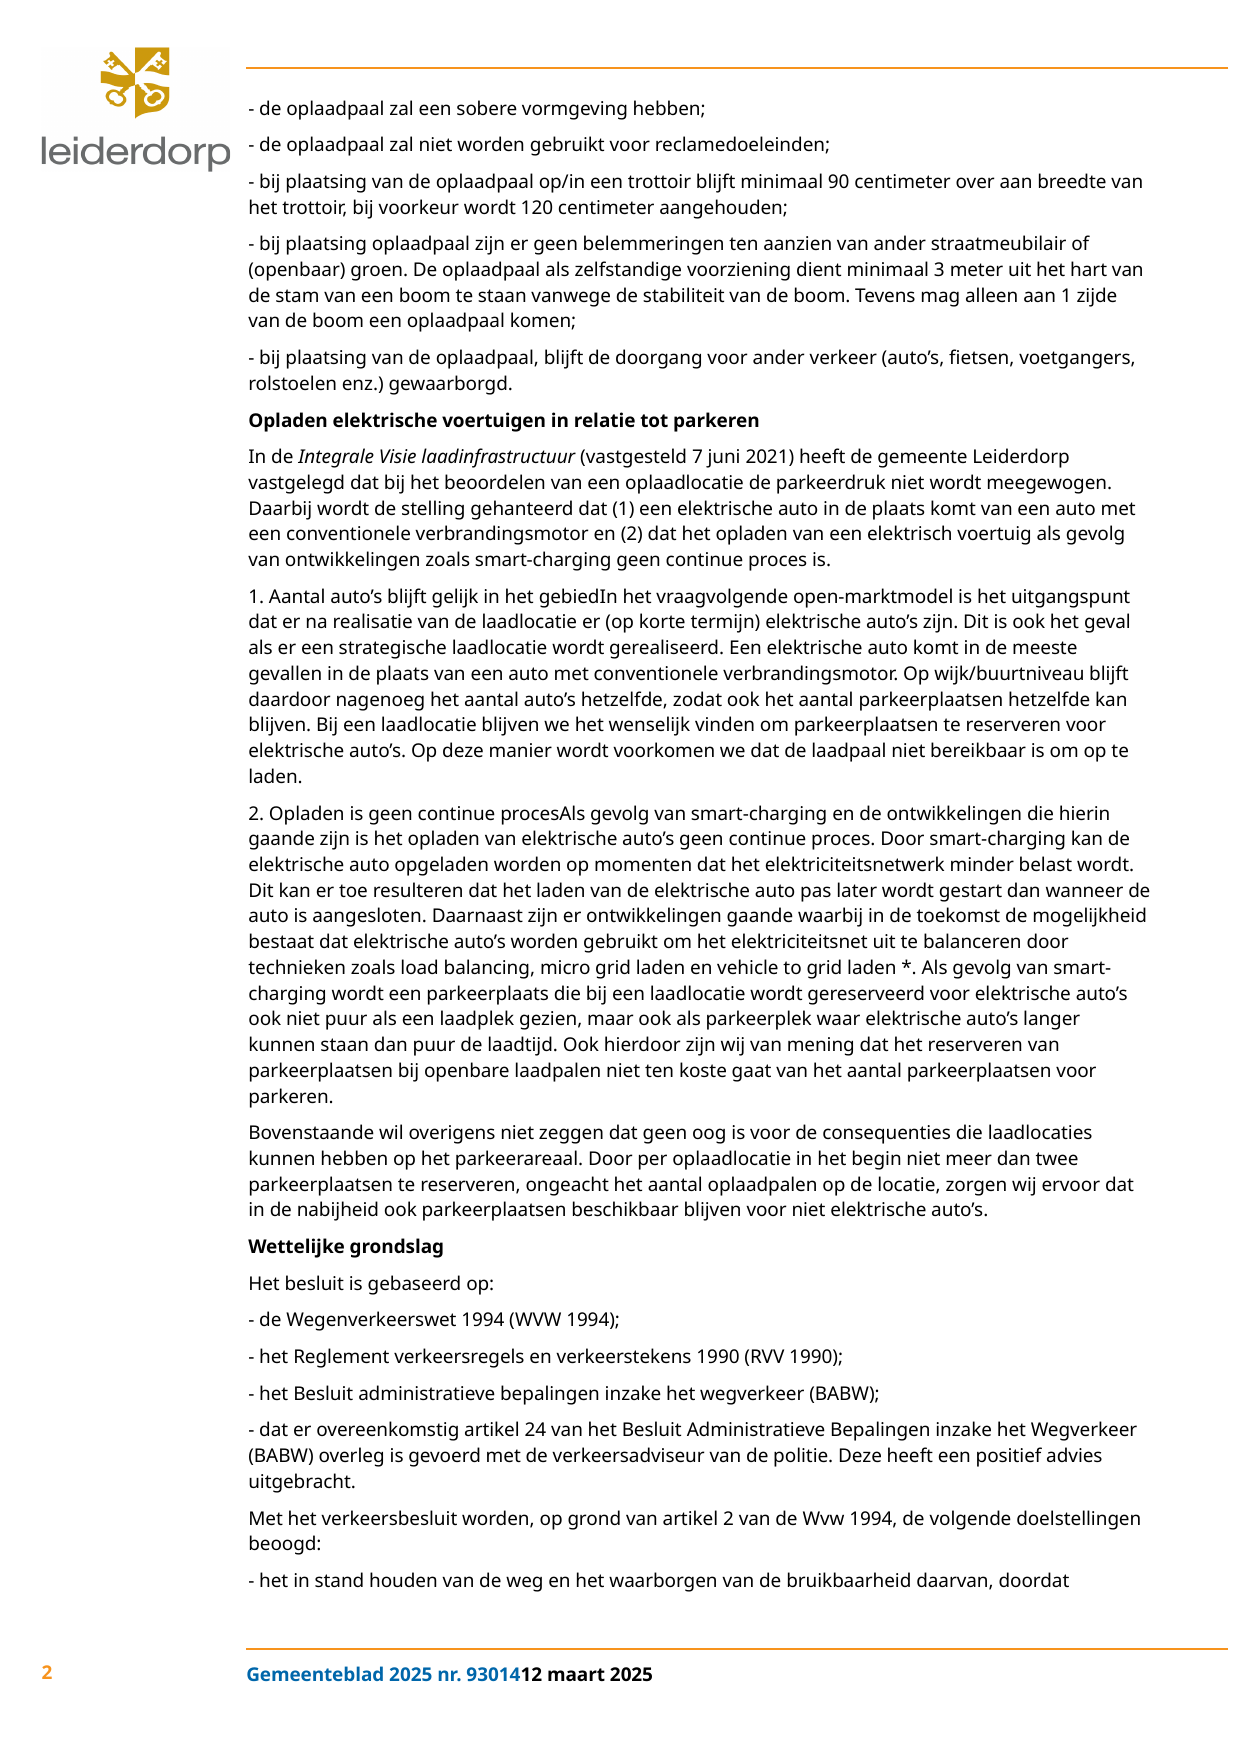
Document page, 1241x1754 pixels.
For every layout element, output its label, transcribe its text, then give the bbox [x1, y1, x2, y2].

text - het Besluit administratieve bepalingen inzake het wegverkeer (BABW); [248, 1380, 1152, 1406]
text - bij plaatsing van de oplaadpaal, blijft de doorgang voor ander verkeer (auto’s, fietsen, voetgangers, rolstoelen enz.) gewaarborgd. [248, 344, 1152, 396]
text - dat er overeenkomstig artikel 24 van het Besluit Administratieve Bepalingen inzake het Wegverkeer (BABW) overleg is gevoerd met de verkeersadviseur van de politie. Deze heeft een positief advies uitgebracht. [248, 1417, 1152, 1494]
text Opladen elektrische voertuigen in relatie tot parkeren [248, 407, 1152, 432]
text 2. Opladen is geen continue procesAls gevolg van smart-charging en de ontwikkelingen die hierin gaande zijn is het opladen van elektrische auto’s geen continue proces. Door smart-charging kan de elektrische auto opgeladen worden op momenten dat het elektriciteitsnetwerk minder belast wordt. Dit kan er toe resulteren dat het laden van de elektrische auto pas later wordt gestart dan wanneer de auto is aangesloten. Daarnaast zijn er ontwikkelingen gaande waarbij in de toekomst de mogelijkheid bestaat dat elektrische auto’s worden gebruikt om het elektriciteitsnet uit te balanceren door technieken zoals load balancing, micro grid laden en vehicle to grid laden *. Als gevolg van smart-charging wordt een parkeerplaats die bij een laadlocatie wordt gereserveerd voor elektrische auto’s ook niet puur als een laadplek gezien, maar ook als parkeerplek waar elektrische auto’s langer kunnen staan dan puur de laadtijd. Ook hierdoor zijn wij van mening dat het reserveren van parkeerplaatsen bij openbare laadpalen niet ten koste gaat van het aantal parkeerplaatsen voor parkeren. [248, 800, 1152, 1108]
text Wettelijke grondslag [248, 1233, 1152, 1259]
text - de oplaadpaal zal een sobere vormgeving hebben; [248, 95, 1152, 121]
text - het in stand houden van de weg en het waarborgen van de bruikbaarheid daarvan, doordat [248, 1567, 1152, 1593]
picture [41, 47, 231, 172]
text - de Wegenverkeerswet 1994 (WVW 1994); [248, 1307, 1152, 1332]
text Het besluit is gebaseerd op: [248, 1270, 1152, 1296]
text - het Reglement verkeersregels en verkeerstekens 1990 (RVV 1990); [248, 1343, 1152, 1369]
text Bovenstaande wil overigens niet zeggen dat geen oog is voor de consequenties die laadlocaties kunnen hebben op het parkeerareaal. Door per oplaadlocatie in het begin niet meer dan twee parkeerplaatsen te reserveren, ongeacht het aantal oplaadpalen op de locatie, zorgen wij ervoor dat in de nabijheid ook parkeerplaatsen beschikbaar blijven voor niet elektrische auto’s. [248, 1119, 1152, 1222]
text - de oplaadpaal zal niet worden gebruikt voor reclamedoeleinden; [248, 131, 1152, 157]
text - bij plaatsing oplaadpaal zijn er geen belemmeringen ten aanzien van ander straatmeubilair of (openbaar) groen. De oplaadpaal als zelfstandige voorziening dient minimaal 3 meter uit het hart van de stam van een boom te staan vanwege de stabiliteit van de boom. Tevens mag alleen aan 1 zijde van de boom een oplaadpaal komen; [248, 231, 1152, 333]
text 1. Aantal auto’s blijft gelijk in het gebiedIn het vraagvolgende open-marktmodel is het uitgangspunt dat er na realisatie van de laadlocatie er (op korte termijn) elektrische auto’s zijn. Dit is ook het geval als er een strategische laadlocatie wordt gerealiseerd. Een elektrische auto komt in de meeste gevallen in de plaats van een auto met conventionele verbrandingsmotor. Op wijk/buurtniveau blijft daardoor nagenoeg het aantal auto’s hetzelfde, zodat ook het aantal parkeerplaatsen hetzelfde kan blijven. Bij een laadlocatie blijven we het wenselijk vinden om parkeerplaatsen te reserveren voor elektrische auto’s. Op deze manier wordt voorkomen we dat de laadpaal niet bereikbaar is om op te laden. [248, 583, 1152, 789]
text In de Integrale Visie laadinfrastructuur (vastgesteld 7 juni 2021) heeft de gemeente Leiderdorp vastgelegd dat bij het beoordelen van een oplaadlocatie de parkeerdruk niet wordt meegewogen. Daarbij wordt de stelling gehanteerd dat (1) een elektrische auto in de plaats komt van een auto met een conventionele verbrandingsmotor en (2) dat het opladen van een elektrisch voertuig als gevolg van ontwikkelingen zoals smart-charging geen continue proces is. [248, 443, 1152, 572]
text Met het verkeersbesluit worden, op grond van artikel 2 van de Wvw 1994, de volgende doelstellingen beoogd: [248, 1505, 1152, 1556]
text - bij plaatsing van de oplaadpaal op/in een trottoir blijft minimaal 90 centimeter over aan breedte van het trottoir, bij voorkeur wordt 120 centimeter aangehouden; [248, 168, 1152, 219]
